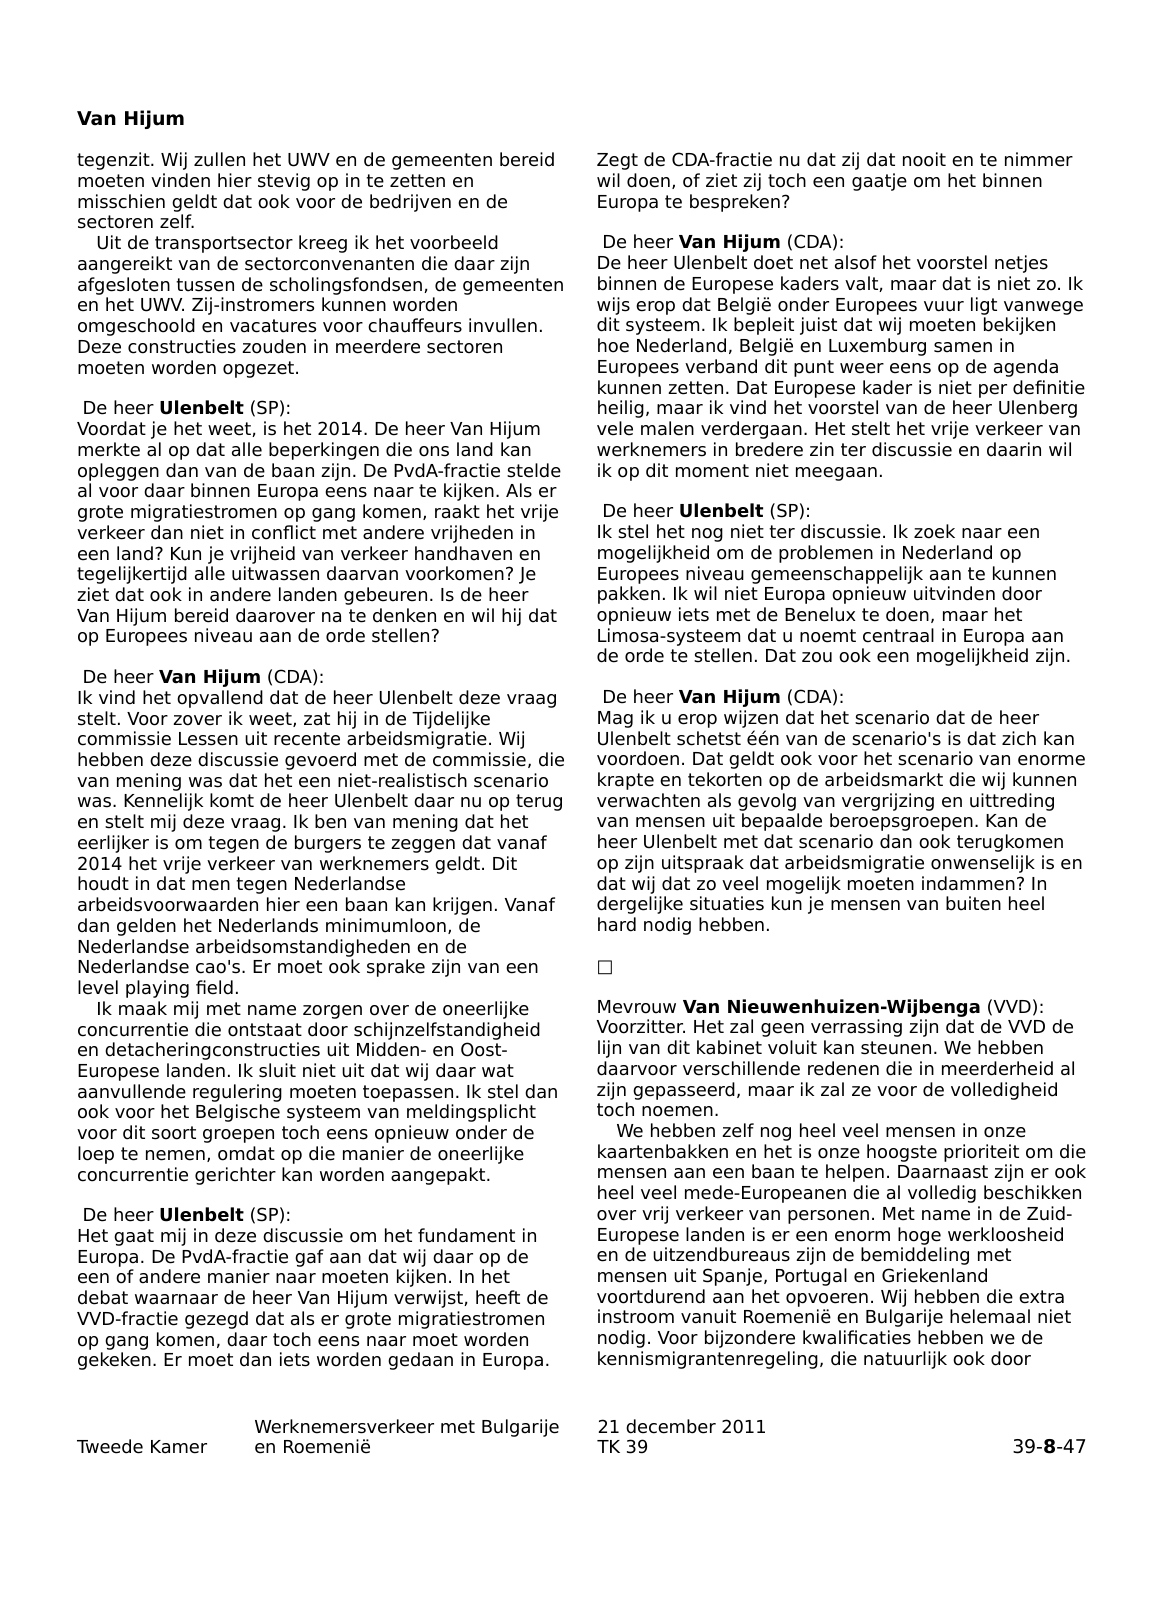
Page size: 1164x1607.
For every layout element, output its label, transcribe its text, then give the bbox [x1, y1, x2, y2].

text De heer Van Hijum (CDA): [77, 667, 567, 688]
text Ik maak mij met name zorgen over de oneerlijke concurrentie die ontstaat door schijnzelfstandigheid en detacheringconstructies uit Midden- en Oost-Europese landen. Ik sluit niet uit dat wij daar wat aanvullende regulering moeten toepassen. Ik stel dan ook voor het Belgische systeem van meldingsplicht voor dit soort groepen toch eens opnieuw onder de loep te nemen, omdat op die manier de oneerlijke concurrentie gerichter kan worden aangepakt. [77, 999, 567, 1185]
text Ik stel het nog niet ter discussie. Ik zoek naar een mogelijkheid om de problemen in Nederland op Europees niveau gemeenschappelijk aan te kunnen pakken. Ik wil niet Europa opnieuw uitvinden door opnieuw iets met de Benelux te doen, maar het Limosa-systeem dat u noemt centraal in Europa aan de orde te stellen. Dat zou ook een mogelijkheid zijn. [596, 522, 1087, 667]
text tegenzit. Wij zullen het UWV en de gemeenten bereid moeten vinden hier stevig op in te zetten en misschien geldt dat ook voor de bedrijven en de sectoren zelf. [77, 150, 567, 233]
text De heer Van Hijum (CDA): [596, 687, 1087, 708]
text Uit de transportsector kreeg ik het voorbeeld aangereikt van de sectorconvenanten die daar zijn afgesloten tussen de scholingsfondsen, de gemeenten en het UWV. Zij-instromers kunnen worden omgeschoold en vacatures voor chauffeurs invullen. Deze constructies zouden in meerdere sectoren moeten worden opgezet. [77, 233, 567, 378]
text We hebben zelf nog heel veel mensen in onze kaartenbakken en het is onze hoogste prioriteit om die mensen aan een baan te helpen. Daarnaast zijn er ook heel veel mede-Europeanen die al volledig beschikken over vrij verkeer van personen. Met name in de Zuid-Europese landen is er een enorm hoge werkloosheid en de uitzendbureaus zijn de bemiddeling met mensen uit Spanje, Portugal en Griekenland voortdurend aan het opvoeren. Wij hebben die extra instroom vanuit Roemenië en Bulgarije helemaal niet nodig. Voor bijzondere kwalificaties hebben we de kennismigrantenregeling, die natuurlijk ook door [596, 1121, 1087, 1369]
text Mevrouw Van Nieuwenhuizen-Wijbenga (VVD): [596, 996, 1087, 1017]
text De heer Ulenbelt (SP): [77, 398, 567, 419]
text Zegt de CDA-fractie nu dat zij dat nooit en te nimmer wil doen, of ziet zij toch een gaatje om het binnen Europa te bespreken? [596, 150, 1087, 212]
text □ [596, 956, 1087, 976]
text De heer Ulenbelt (SP): [596, 501, 1087, 522]
text Voordat je het weet, is het 2014. De heer Van Hijum merkte al op dat alle beperkingen die ons land kan opleggen dan van de baan zijn. De PvdA-fractie stelde al voor daar binnen Europa eens naar te kijken. Als er grote migratiestromen op gang komen, raakt het vrije verkeer dan niet in conflict met andere vrijheden in een land? Kun je vrijheid van verkeer handhaven en tegelijkertijd alle uitwassen daarvan voorkomen? Je ziet dat ook in andere landen gebeuren. Is de heer Van Hijum bereid daarover na te denken en wil hij dat op Europees niveau aan de orde stellen? [77, 419, 567, 647]
text Het gaat mij in deze discussie om het fundament in Europa. De PvdA-fractie gaf aan dat wij daar op de een of andere manier naar moeten kijken. In het debat waarnaar de heer Van Hijum verwijst, heeft de VVD-fractie gezegd dat als er grote migratiestromen op gang komen, daar toch eens naar moet worden gekeken. Er moet dan iets worden gedaan in Europa. [77, 1226, 567, 1371]
text De heer Ulenbelt (SP): [77, 1205, 567, 1226]
text Mag ik u erop wijzen dat het scenario dat de heer Ulenbelt schetst één van de scenario's is dat zich kan voordoen. Dat geldt ook voor het scenario van enorme krapte en tekorten op de arbeidsmarkt die wij kunnen verwachten als gevolg van vergrijzing en uittreding van mensen uit bepaalde beroepsgroepen. Kan de heer Ulenbelt met dat scenario dan ook terugkomen op zijn uitspraak dat arbeidsmigratie onwenselijk is en dat wij dat zo veel mogelijk moeten indammen? In dergelijke situaties kun je mensen van buiten heel hard nodig hebben. [596, 708, 1087, 936]
text De heer Van Hijum (CDA): [596, 232, 1087, 253]
text De heer Ulenbelt doet net alsof het voorstel netjes binnen de Europese kaders valt, maar dat is niet zo. Ik wijs erop dat België onder Europees vuur ligt vanwege dit systeem. Ik bepleit juist dat wij moeten bekijken hoe Nederland, België en Luxemburg samen in Europees verband dit punt weer eens op de agenda kunnen zetten. Dat Europese kader is niet per definitie heilig, maar ik vind het voorstel van de heer Ulenberg vele malen verdergaan. Het stelt het vrije verkeer van werknemers in bredere zin ter discussie en daarin wil ik op dit moment niet meegaan. [596, 253, 1087, 481]
text Ik vind het opvallend dat de heer Ulenbelt deze vraag stelt. Voor zover ik weet, zat hij in de Tijdelijke commissie Lessen uit recente arbeidsmigratie. Wij hebben deze discussie gevoerd met de commissie, die van mening was dat het een niet-realistisch scenario was. Kennelijk komt de heer Ulenbelt daar nu op terug en stelt mij deze vraag. Ik ben van mening dat het eerlijker is om tegen de burgers te zeggen dat vanaf 2014 het vrije verkeer van werknemers geldt. Dit houdt in dat men tegen Nederlandse arbeidsvoorwaarden hier een baan kan krijgen. Vanaf dan gelden het Nederlands minimumloon, de Nederlandse arbeidsomstandigheden en de Nederlandse cao's. Er moet ook sprake zijn van een level playing field. [77, 688, 567, 999]
text Voorzitter. Het zal geen verrassing zijn dat de VVD de lijn van dit kabinet voluit kan steunen. We hebben daarvoor verschillende redenen die in meerderheid al zijn gepasseerd, maar ik zal ze voor de volledigheid toch noemen. [596, 1017, 1087, 1121]
